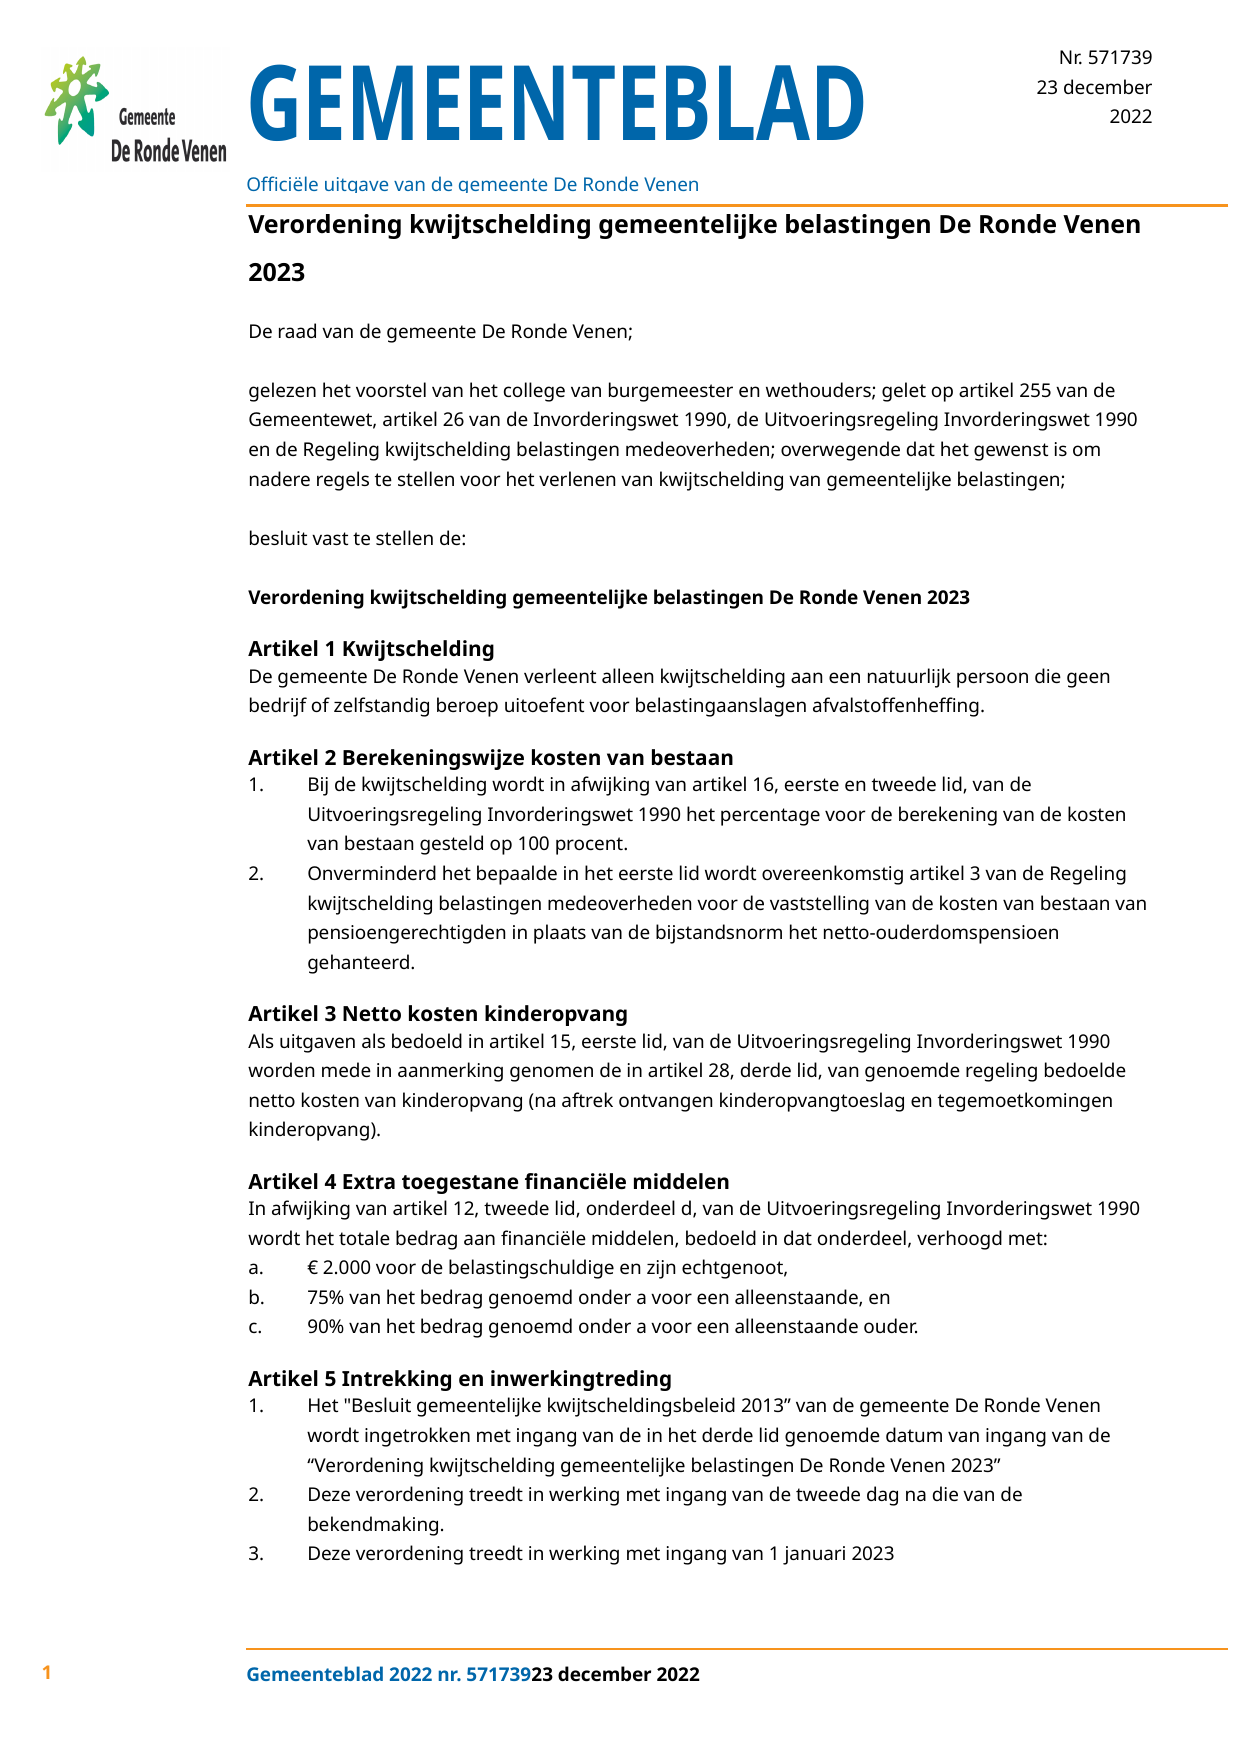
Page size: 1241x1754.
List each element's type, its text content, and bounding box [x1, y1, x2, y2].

text Artikel 3 Netto kosten kinderopvang [248, 999, 1152, 1028]
picture [41, 47, 231, 172]
text besluit vast te stellen de: [248, 525, 1152, 551]
text De raad van de gemeente De Ronde Venen; [248, 318, 1152, 344]
text In afwijking van artikel 12, tweede lid, onderdeel d, van de Uitvoeringsregeling Invorderingswet 1990 wordt het totale bedrag aan financiële middelen, bedoeld in dat onderdeel, verhoogd met: [248, 1195, 1152, 1251]
list Bij de kwijtschelding wordt in afwijking van artikel 16, eerste en tweede lid, van de Uitvoeringsregeling Invorderingswet 1990 het percentage voor de berekening van de kosten van bestaan gesteld op 100 procent. [248, 771, 1152, 856]
list Het "Besluit gemeentelijke kwijtscheldingsbeleid 2013” van de gemeente De Ronde Venen wordt ingetrokken met ingang van de in het derde lid genoemde datum van ingang van de “Verordening kwijtschelding gemeentelijke belastingen De Ronde Venen 2023” [248, 1393, 1152, 1477]
text gelezen het voorstel van het college van burgemeester en wethouders; gelet op artikel 255 van de Gemeentewet, artikel 26 van de Invorderingswet 1990, de Uitvoeringsregeling Invorderingswet 1990 en de Regeling kwijtschelding belastingen medeoverheden; overwegende dat het gewenst is om nadere regels te stellen voor het verlenen van kwijtschelding van gemeentelijke belastingen; [248, 377, 1152, 492]
list Deze verordening treedt in werking met ingang van de tweede dag na die van de bekendmaking. [248, 1481, 1152, 1537]
text Als uitgaven als bedoeld in artikel 15, eerste lid, van de Uitvoeringsregeling Invorderingswet 1990 worden mede in aanmerking genomen de in artikel 28, derde lid, van genoemde regeling bedoelde netto kosten van kinderopvang (na aftrek ontvangen kinderopvangtoeslag en tegemoetkomingen kinderopvang). [248, 1028, 1152, 1142]
list 90% van het bedrag genoemd onder a voor een alleenstaande ouder. [248, 1314, 1152, 1339]
list 75% van het bedrag genoemd onder a voor een alleenstaande, en [248, 1284, 1152, 1310]
text Verordening kwijtschelding gemeentelijke belastingen De Ronde Venen 2023 [248, 207, 1152, 288]
text Verordening kwijtschelding gemeentelijke belastingen De Ronde Venen 2023 [248, 584, 1152, 610]
list € 2.000 voor de belastingschuldige en zijn echtgenoot, [248, 1254, 1152, 1280]
text Artikel 4 Extra toegestane financiële middelen [248, 1167, 1152, 1195]
list Onverminderd het bepaalde in het eerste lid wordt overeenkomstig artikel 3 van de Regeling kwijtschelding belastingen medeoverheden voor de vaststelling van de kosten van bestaan van pensioengerechtigden in plaats van de bijstandsnorm het netto-ouderdomspensioen gehanteerd. [248, 860, 1152, 975]
text Artikel 2 Berekeningswijze kosten van bestaan [248, 743, 1152, 771]
text Artikel 5 Intrekking en inwerkingtreding [248, 1364, 1152, 1393]
text De gemeente De Ronde Venen verleent alleen kwijtschelding aan een natuurlijk persoon die geen bedrijf of zelfstandig beroep uitoefent voor belastingaanslagen afvalstoffenheffing. [248, 663, 1152, 718]
text Artikel 1 Kwijtschelding [248, 634, 1152, 663]
list Deze verordening treedt in werking met ingang van 1 januari 2023 [248, 1541, 1152, 1566]
